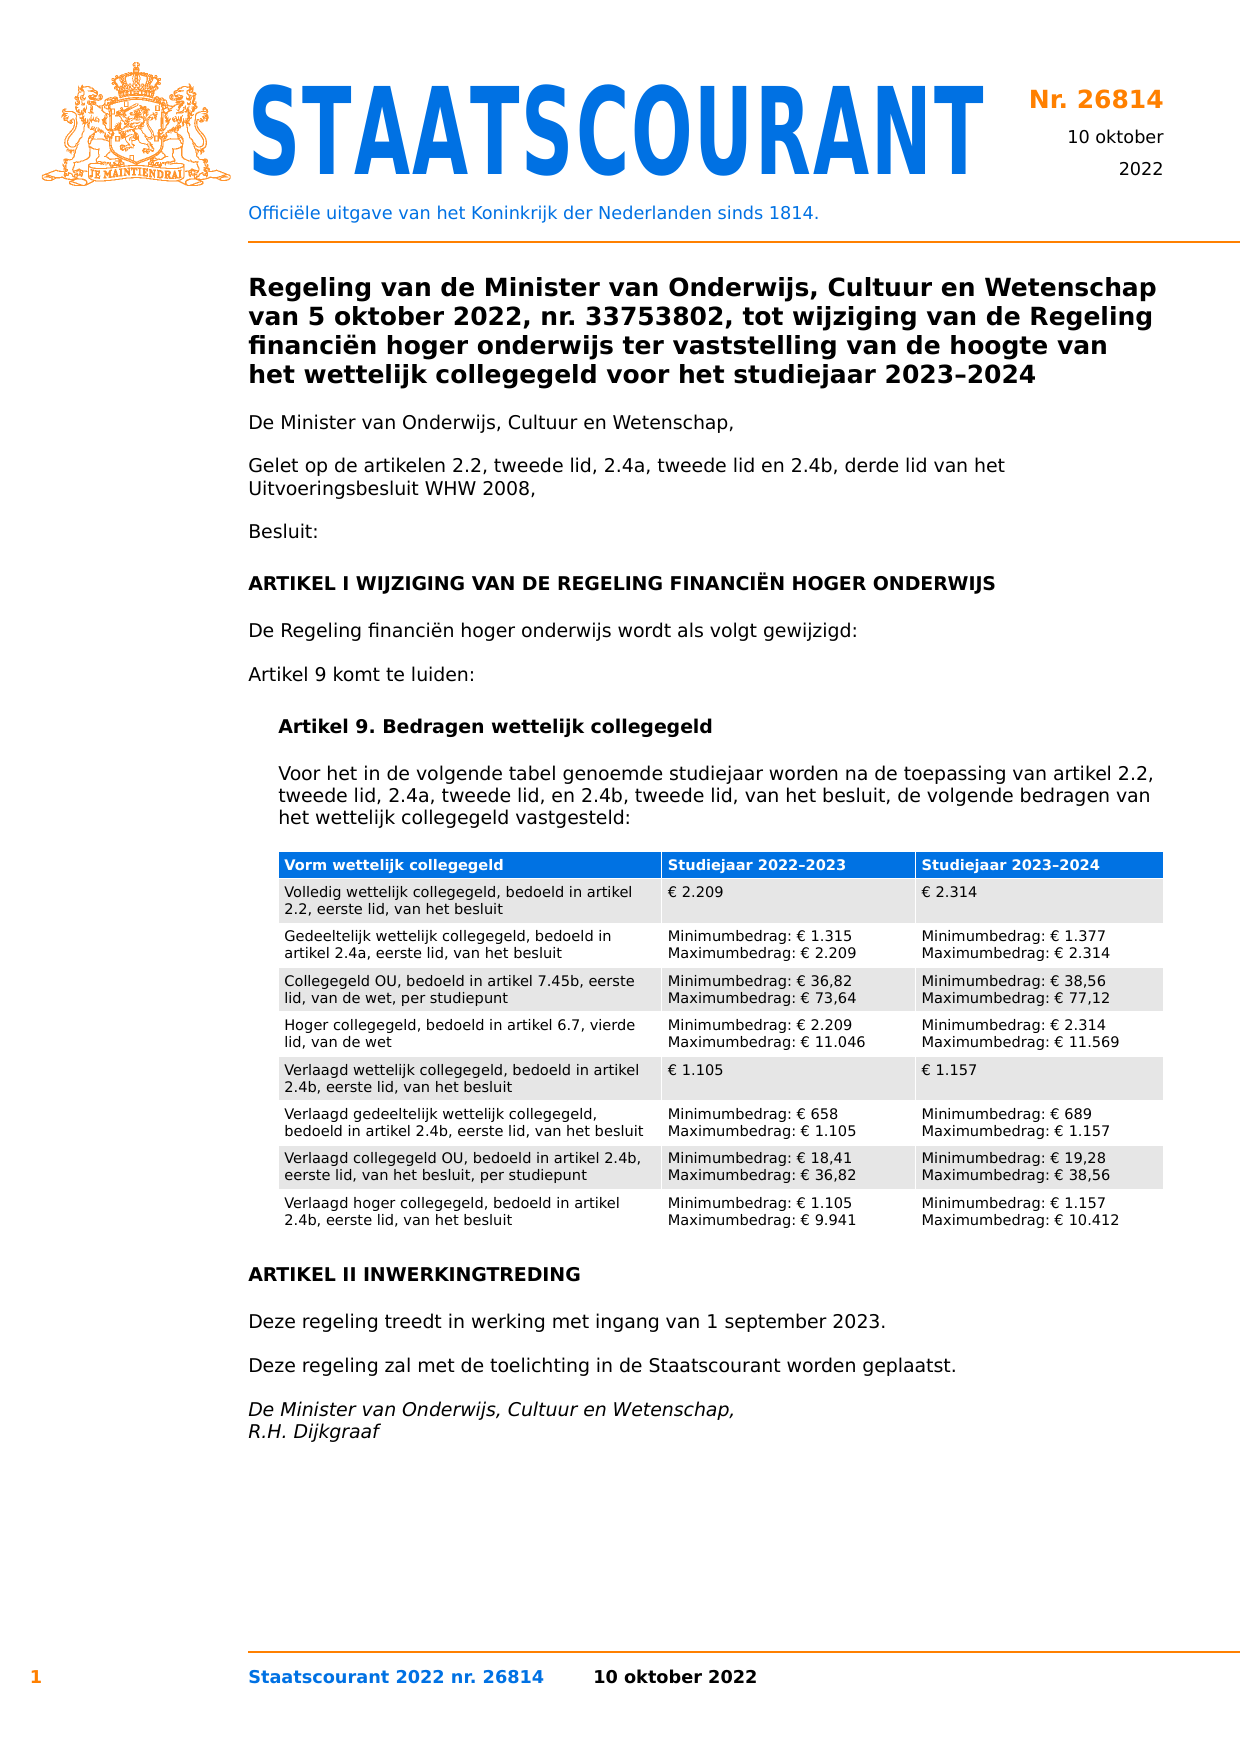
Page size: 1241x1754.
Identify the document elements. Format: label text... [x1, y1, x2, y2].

table_cell Minimumbedrag: € 1.105 Maximumbedrag: € 9.941 [662, 1190, 915, 1233]
text Besluit: [248, 521, 1163, 543]
subtitle Regeling van de Minister van Onderwijs, Cultuur en Wetenschap van 5 oktober 2022, nr. 33753802, tot wijziging van de Regeling financiën hoger onderwijs ter vaststelling van de hoogte van het wettelijk collegegeld voor het studiejaar 2023–2024 [248, 273, 1163, 390]
table_cell € 1.157 [916, 1057, 1163, 1100]
table_header [25, 62, 248, 241]
table_cell Minimumbedrag: € 36,82 Maximumbedrag: € 73,64 [662, 968, 915, 1011]
table_cell 2022 [998, 153, 1240, 203]
text Artikel 9 komt te luiden: [248, 664, 1163, 686]
table_header Studiejaar 2023–2024 [916, 852, 1163, 878]
table_cell Volledig wettelijk collegegeld, bedoeld in artikel 2.2, eerste lid, van het besluit [279, 879, 661, 923]
table_cell Minimumbedrag: € 1.377 Maximumbedrag: € 2.314 [916, 924, 1163, 967]
table_cell Hoger collegegeld, bedoeld in artikel 6.7, vierde lid, van de wet [279, 1013, 661, 1056]
table_cell Minimumbedrag: € 1.157 Maximumbedrag: € 10.412 [916, 1190, 1163, 1233]
table_cell 10 oktober [998, 121, 1240, 153]
subtitle Artikel 9. Bedragen wettelijk collegegeld [278, 716, 1163, 738]
table_cell Minimumbedrag: € 1.315 Maximumbedrag: € 2.209 [662, 924, 915, 967]
table_cell Verlaagd gedeeltelijk wettelijk collegegeld, bedoeld in artikel 2.4b, eerste lid, van het besluit [279, 1101, 661, 1144]
subtitle ARTIKEL II INWERKINGTREDING [248, 1264, 1163, 1286]
subtitle ARTIKEL I WIJZIGING VAN DE REGELING FINANCIËN HOGER ONDERWIJS [248, 573, 1163, 595]
table_cell Minimumbedrag: € 658 Maximumbedrag: € 1.105 [662, 1101, 915, 1144]
text De Regeling financiën hoger onderwijs wordt als volgt gewijzigd: [248, 620, 1163, 642]
table_cell € 2.314 [916, 879, 1163, 923]
table_header Studiejaar 2022–2023 [662, 852, 915, 878]
table_cell Minimumbedrag: € 2.314 Maximumbedrag: € 11.569 [916, 1013, 1163, 1056]
table_cell € 1.105 [662, 1057, 915, 1100]
table_header Nr. 26814 [998, 62, 1240, 121]
table_cell Minimumbedrag: € 19,28 Maximumbedrag: € 38,56 [916, 1146, 1163, 1189]
text De Minister van Onderwijs, Cultuur en Wetenschap, [248, 412, 1163, 433]
table_cell Verlaagd hoger collegegeld, bedoeld in artikel 2.4b, eerste lid, van het besluit [279, 1190, 661, 1233]
text Gelet op de artikelen 2.2, tweede lid, 2.4a, tweede lid en 2.4b, derde lid van het Uitvoeringsbesluit WHW 2008, [248, 455, 1163, 499]
text De Minister van Onderwijs, Cultuur en Wetenschap, R.H. Dijkgraaf [248, 1399, 1163, 1443]
table_cell € 2.209 [662, 879, 915, 923]
table_cell Minimumbedrag: € 689 Maximumbedrag: € 1.157 [916, 1101, 1163, 1144]
table_cell Minimumbedrag: € 2.209 Maximumbedrag: € 11.046 [662, 1013, 915, 1056]
table_cell Minimumbedrag: € 38,56 Maximumbedrag: € 77,12 [916, 968, 1163, 1011]
text Deze regeling treedt in werking met ingang van 1 september 2023. [248, 1311, 1163, 1333]
table_cell Collegegeld OU, bedoeld in artikel 7.45b, eerste lid, van de wet, per studiepunt [279, 968, 661, 1011]
picture [41, 62, 231, 186]
table_header STAATSCOURANT [248, 62, 998, 203]
table_cell Gedeeltelijk wettelijk collegegeld, bedoeld in artikel 2.4a, eerste lid, van het besluit [279, 924, 661, 967]
text Voor het in de volgende tabel genoemde studiejaar worden na de toepassing van artikel 2.2, tweede lid, 2.4a, tweede lid, en 2.4b, tweede lid, van het besluit, de volgende bedragen van het wettelijk collegegeld vastgesteld: [278, 763, 1163, 829]
table_cell Minimumbedrag: € 18,41 Maximumbedrag: € 36,82 [662, 1146, 915, 1189]
text Deze regeling zal met de toelichting in de Staatscourant worden geplaatst. [248, 1355, 1163, 1377]
table_cell Verlaagd collegegeld OU, bedoeld in artikel 2.4b, eerste lid, van het besluit, per studiepunt [279, 1146, 661, 1189]
table_cell Officiële uitgave van het Koninkrijk der Nederlanden sinds 1814. [248, 203, 1240, 241]
table_header Vorm wettelijk collegegeld [279, 852, 661, 878]
table_cell Verlaagd wettelijk collegegeld, bedoeld in artikel 2.4b, eerste lid, van het besluit [279, 1057, 661, 1100]
